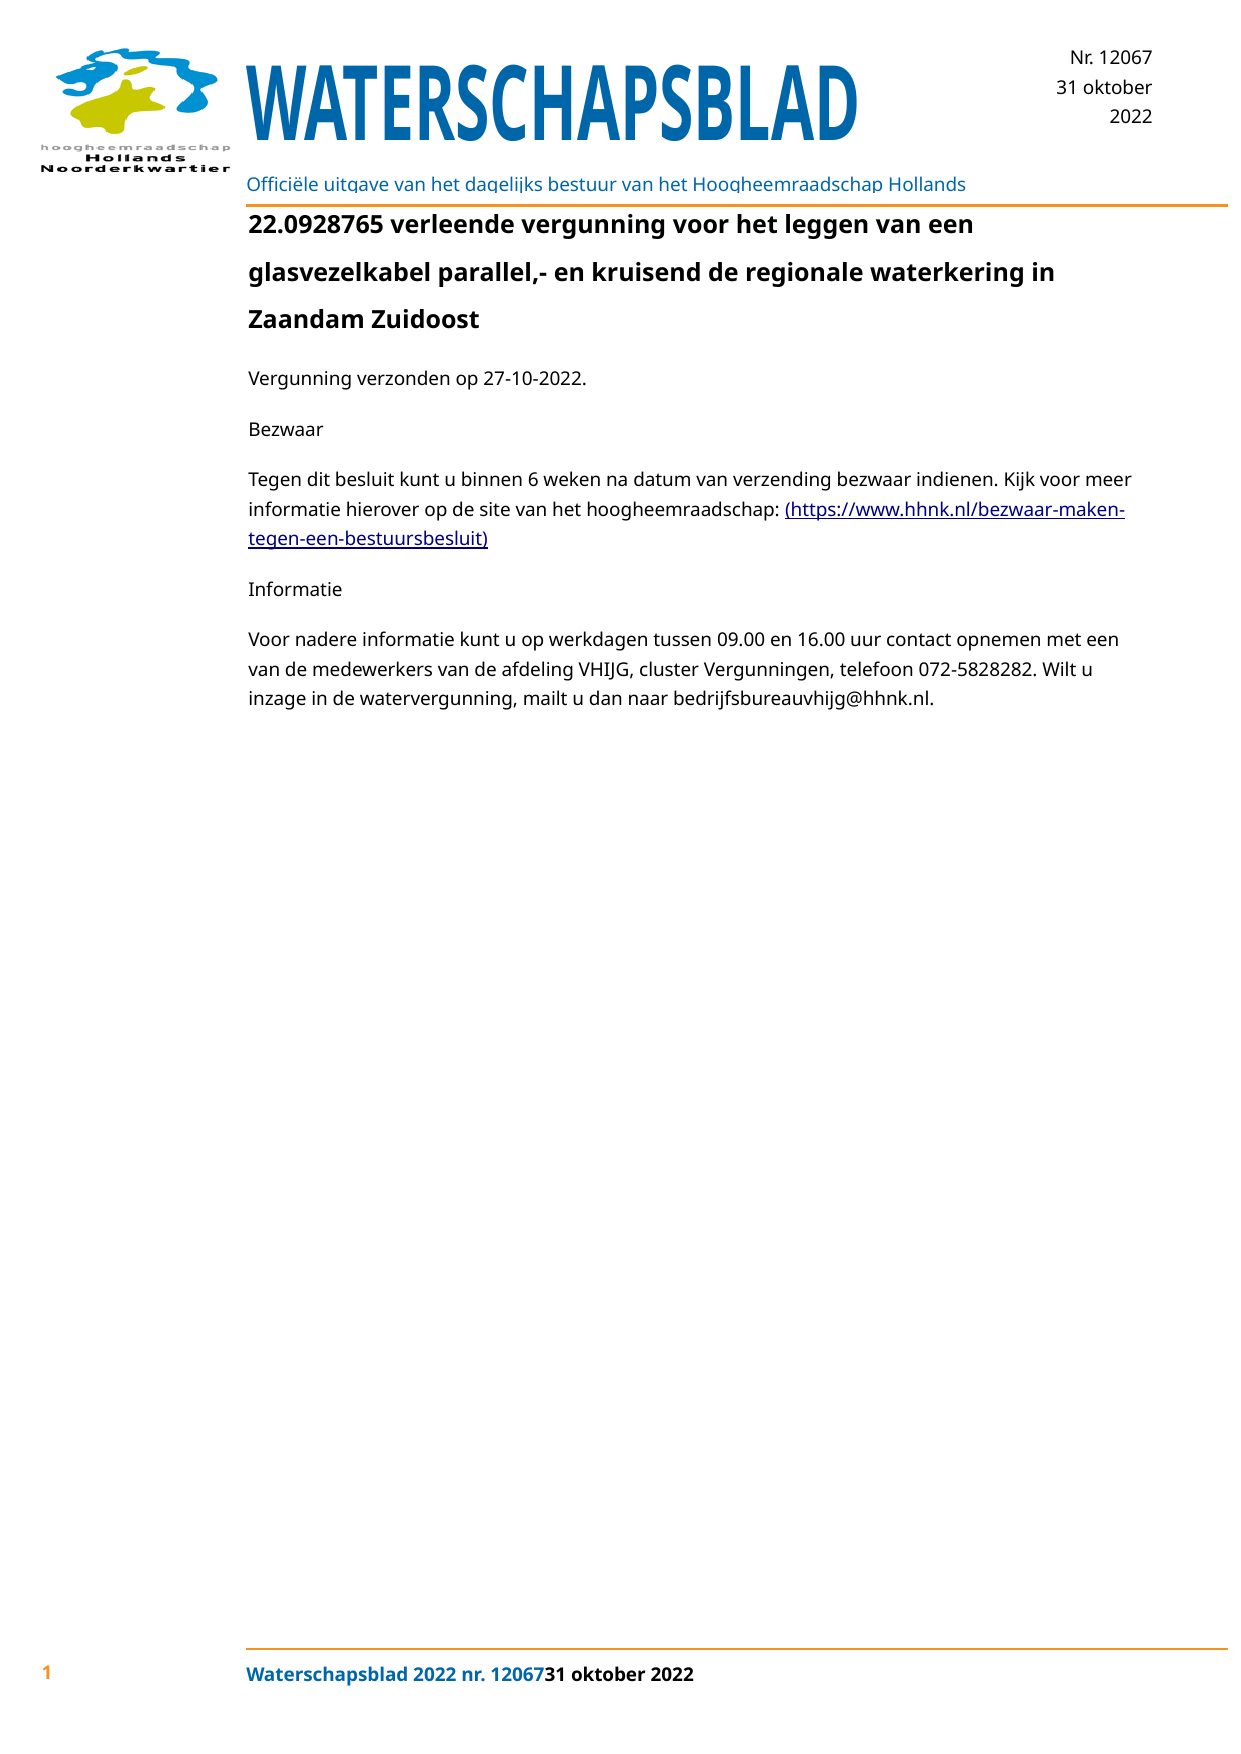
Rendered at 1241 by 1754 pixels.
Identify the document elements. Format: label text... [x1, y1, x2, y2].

text Voor nadere informatie kunt u op werkdagen tussen 09.00 en 16.00 uur contact opnemen met een van de medewerkers van de afdeling VHIJG, cluster Vergunningen, telefoon 072-5828282. Wilt u inzage in de watervergunning, mailt u dan naar bedrijfsbureauvhijg@hhnk.nl. [248, 626, 1152, 711]
text Tegen dit besluit kunt u binnen 6 weken na datum van verzending bezwaar indienen. Kijk voor meer informatie hierover op de site van het hoogheemraadschap: (https://www.hhnk.nl/bezwaar-maken-tegen-een-bestuursbesluit) [248, 466, 1152, 551]
text Vergunning verzonden op 27-10-2022. [248, 366, 1152, 391]
text Informatie [248, 576, 1152, 602]
text 22.0928765 verleende vergunning voor het leggen van een glasvezelkabel parallel,- en kruisend de regionale waterkering in Zaandam Zuidoost [248, 207, 1152, 336]
text Bezwaar [248, 416, 1152, 442]
picture [41, 47, 231, 172]
